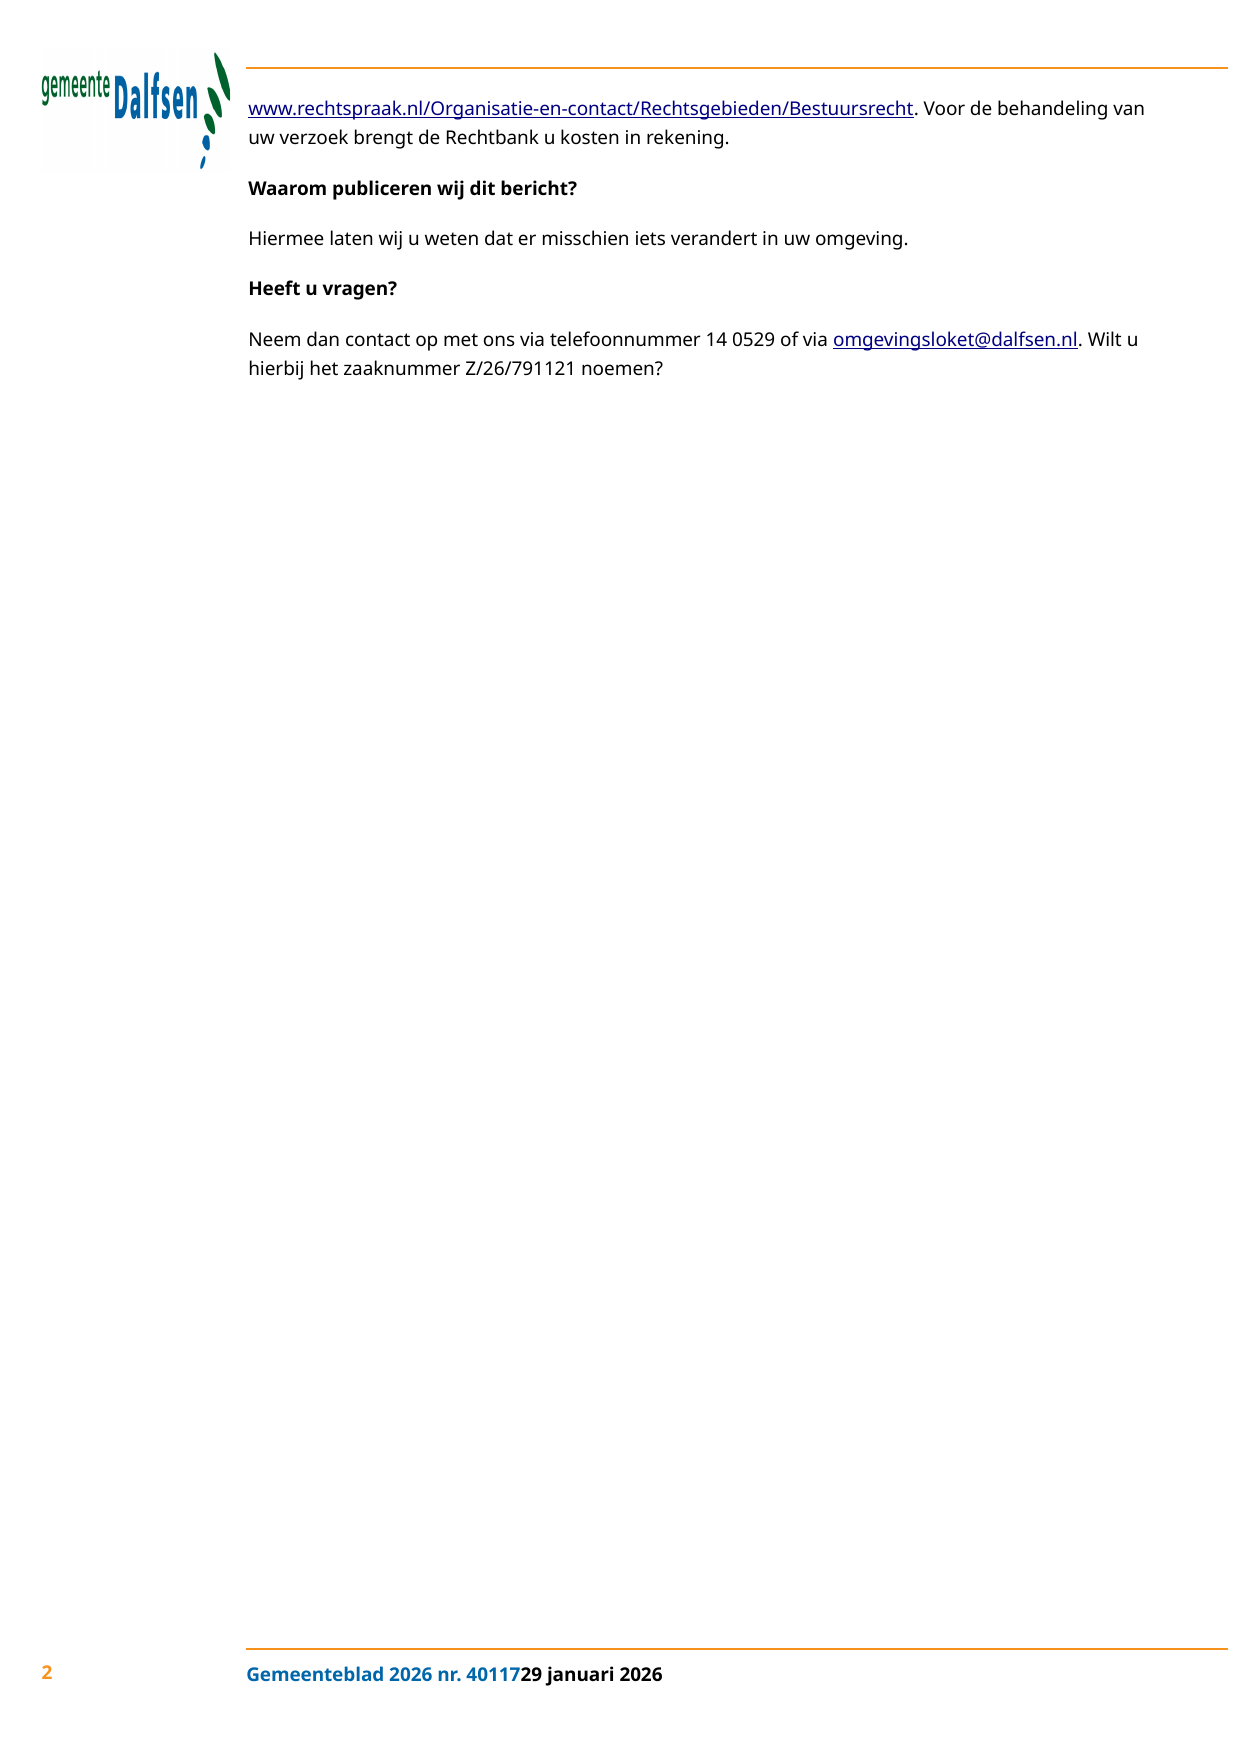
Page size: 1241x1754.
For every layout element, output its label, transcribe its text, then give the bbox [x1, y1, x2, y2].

text Neem dan contact op met ons via telefoonnummer 14 0529 of via omgevingsloket@dalfsen.nl. Wilt u hierbij het zaaknummer Z/26/791121 noemen? [248, 326, 1152, 381]
picture [41, 47, 231, 172]
text Waarom publiceren wij dit bericht? [248, 175, 1152, 201]
text Hiermee laten wij u weten dat er misschien iets verandert in uw omgeving. [248, 225, 1152, 251]
text www.rechtspraak.nl/Organisatie-en-contact/Rechtsgebieden/Bestuursrecht. Voor de behandeling van uw verzoek brengt de Rechtbank u kosten in rekening. [248, 95, 1152, 150]
text Heeft u vragen? [248, 276, 1152, 301]
